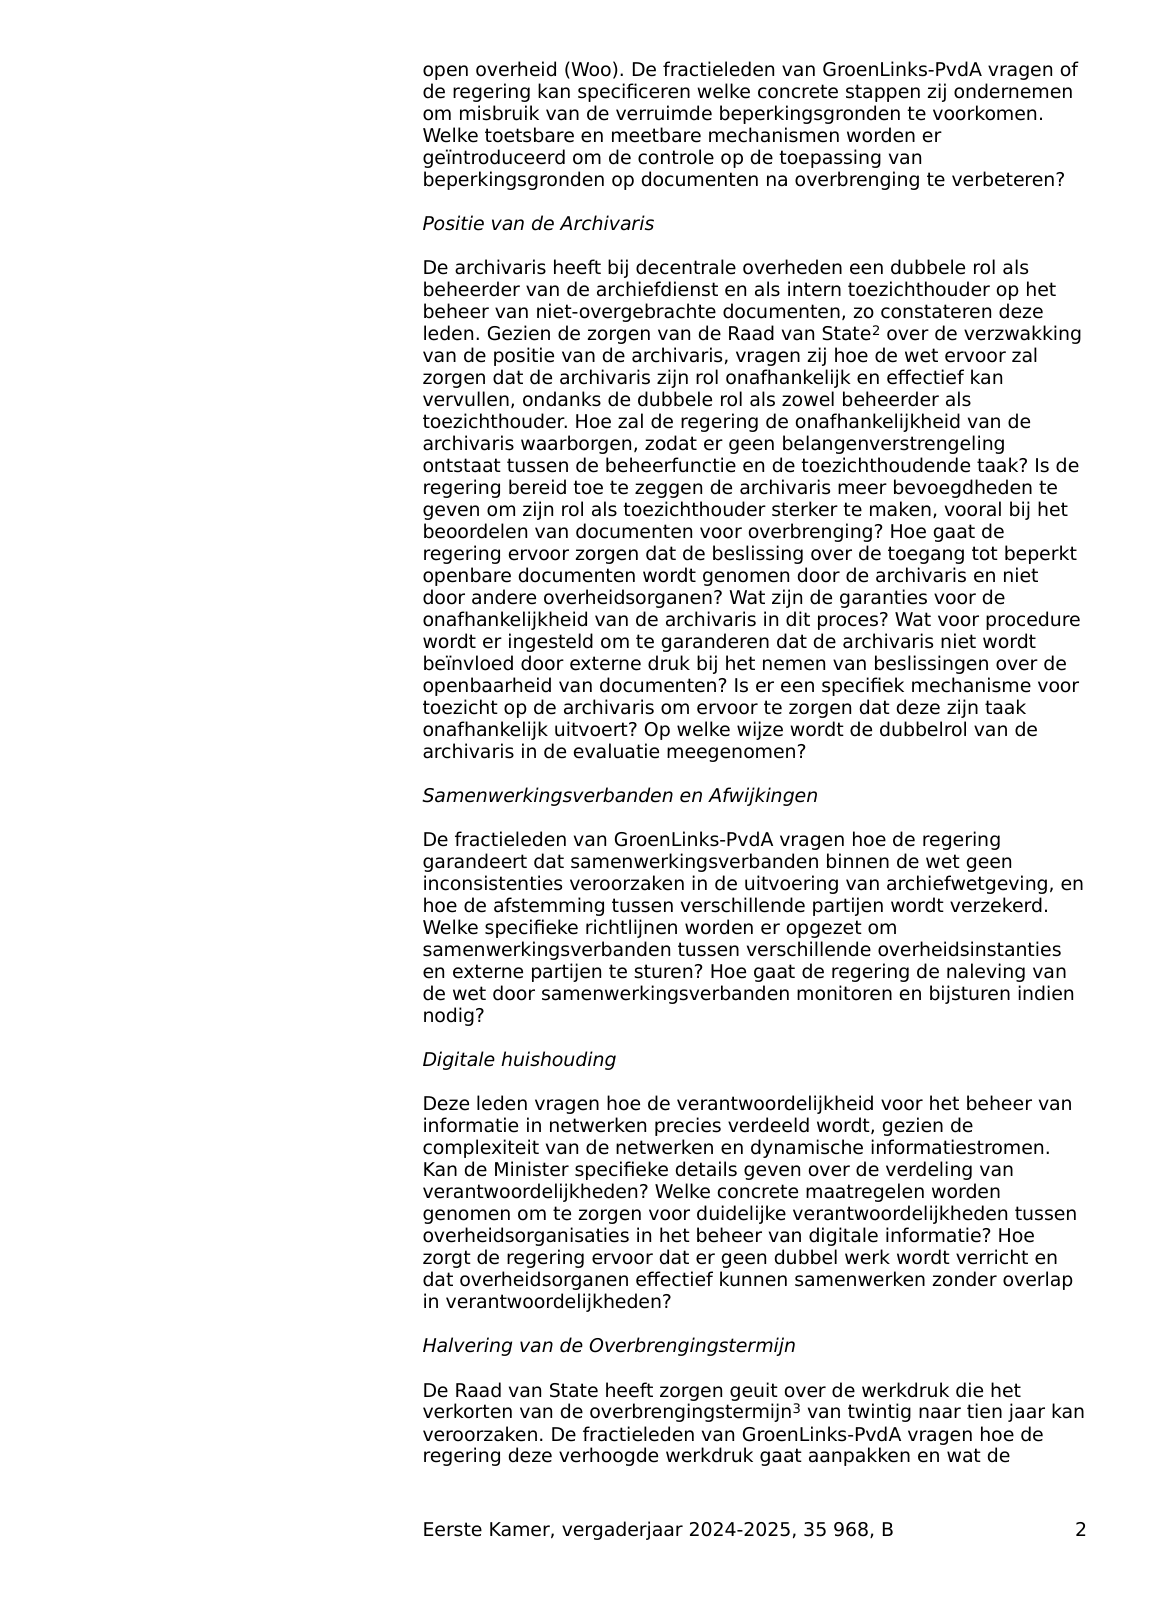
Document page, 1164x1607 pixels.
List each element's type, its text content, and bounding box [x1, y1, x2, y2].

subtitle Digitale huishouding [422, 1049, 1087, 1071]
subtitle Positie van de Archivaris [422, 213, 1087, 235]
text Deze leden vragen hoe de verantwoordelijkheid voor het beheer van informatie in netwerken precies verdeeld wordt, gezien de complexiteit van de netwerken en dynamische informatiestromen. Kan de Minister specifieke details geven over de verdeling van verantwoordelijkheden? Welke concrete maatregelen worden genomen om te zorgen voor duidelijke verantwoordelijkheden tussen overheidsorganisaties in het beheer van digitale informatie? Hoe zorgt de regering ervoor dat er geen dubbel werk wordt verricht en dat overheidsorganen effectief kunnen samenwerken zonder overlap in verantwoordelijkheden? [422, 1093, 1087, 1313]
subtitle Samenwerkingsverbanden en Afwijkingen [422, 785, 1087, 807]
text De Raad van State heeft zorgen geuit over de werkdruk die het verkorten van de overbrengingstermijn3 van twintig naar tien jaar kan veroorzaken. De fractieleden van GroenLinks-PvdA vragen hoe de regering deze verhoogde werkdruk gaat aanpakken en wat de [422, 1379, 1087, 1467]
text De fractieleden van GroenLinks-PvdA vragen hoe de regering garandeert dat samenwerkingsverbanden binnen de wet geen inconsistenties veroorzaken in de uitvoering van archiefwetgeving, en hoe de afstemming tussen verschillende partijen wordt verzekerd. Welke specifieke richtlijnen worden er opgezet om samenwerkingsverbanden tussen verschillende overheidsinstanties en externe partijen te sturen? Hoe gaat de regering de naleving van de wet door samenwerkingsverbanden monitoren en bijsturen indien nodig? [422, 829, 1087, 1027]
subtitle Halvering van de Overbrengingstermijn [422, 1335, 1087, 1357]
text open overheid (Woo). De fractieleden van GroenLinks-PvdA vragen of de regering kan specificeren welke concrete stappen zij ondernemen om misbruik van de verruimde beperkingsgronden te voorkomen. Welke toetsbare en meetbare mechanismen worden er geïntroduceerd om de controle op de toepassing van beperkingsgronden op documenten na overbrenging te verbeteren? [422, 59, 1087, 191]
text De archivaris heeft bij decentrale overheden een dubbele rol als beheerder van de archiefdienst en als intern toezichthouder op het beheer van niet-overgebrachte documenten, zo constateren deze leden. Gezien de zorgen van de Raad van State2 over de verzwakking van de positie van de archivaris, vragen zij hoe de wet ervoor zal zorgen dat de archivaris zijn rol onafhankelijk en effectief kan vervullen, ondanks de dubbele rol als zowel beheerder als toezichthouder. Hoe zal de regering de onafhankelijkheid van de archivaris waarborgen, zodat er geen belangenverstrengeling ontstaat tussen de beheerfunctie en de toezichthoudende taak? Is de regering bereid toe te zeggen de archivaris meer bevoegdheden te geven om zijn rol als toezichthouder sterker te maken, vooral bij het beoordelen van documenten voor overbrenging? Hoe gaat de regering ervoor zorgen dat de beslissing over de toegang tot beperkt openbare documenten wordt genomen door de archivaris en niet door andere overheidsorganen? Wat zijn de garanties voor de onafhankelijkheid van de archivaris in dit proces? Wat voor procedure wordt er ingesteld om te garanderen dat de archivaris niet wordt beïnvloed door externe druk bij het nemen van beslissingen over de openbaarheid van documenten? Is er een specifiek mechanisme voor toezicht op de archivaris om ervoor te zorgen dat deze zijn taak onafhankelijk uitvoert? Op welke wijze wordt de dubbelrol van de archivaris in de evaluatie meegenomen? [422, 257, 1087, 763]
